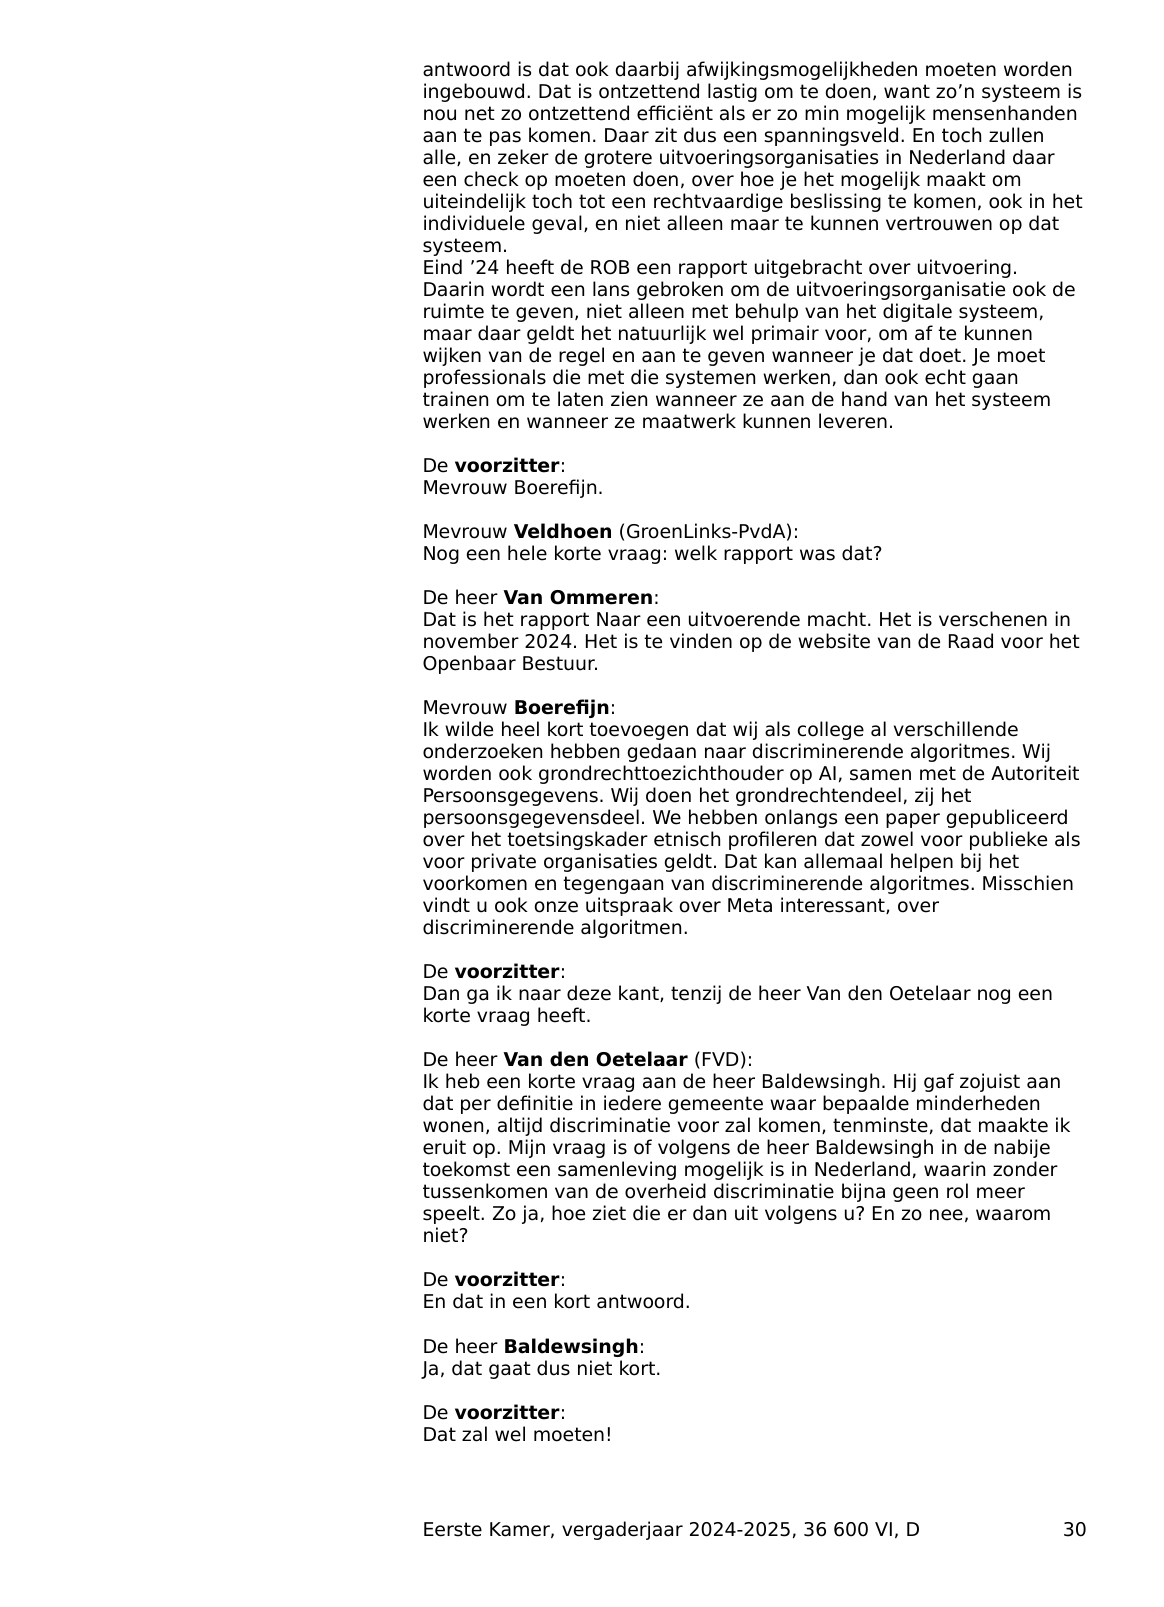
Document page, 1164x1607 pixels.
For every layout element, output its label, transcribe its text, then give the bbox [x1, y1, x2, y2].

text De heer Baldewsingh: [422, 1336, 1087, 1357]
text Eind ’24 heeft de ROB een rapport uitgebracht over uitvoering. Daarin wordt een lans gebroken om de uitvoeringsorganisatie ook de ruimte te geven, niet alleen met behulp van het digitale systeem, maar daar geldt het natuurlijk wel primair voor, om af te kunnen wijken van de regel en aan te geven wanneer je dat doet. Je moet professionals die met die systemen werken, dan ook echt gaan trainen om te laten zien wanneer ze aan de hand van het systeem werken en wanneer ze maatwerk kunnen leveren. [422, 257, 1087, 433]
text Dat is het rapport Naar een uitvoerende macht. Het is verschenen in november 2024. Het is te vinden op de website van de Raad voor het Openbaar Bestuur. [422, 609, 1087, 675]
text En dat in een kort antwoord. [422, 1291, 1087, 1313]
text De voorzitter: [422, 961, 1087, 983]
text De heer Van den Oetelaar (FVD): [422, 1049, 1087, 1071]
text Ik heb een korte vraag aan de heer Baldewsingh. Hij gaf zojuist aan dat per definitie in iedere gemeente waar bepaalde minderheden wonen, altijd discriminatie voor zal komen, tenminste, dat maakte ik eruit op. Mijn vraag is of volgens de heer Baldewsingh in de nabije toekomst een samenleving mogelijk is in Nederland, waarin zonder tussenkomen van de overheid discriminatie bijna geen rol meer speelt. Zo ja, hoe ziet die er dan uit volgens u? En zo nee, waarom niet? [422, 1071, 1087, 1247]
text De voorzitter: [422, 455, 1087, 477]
text Dat zal wel moeten! [422, 1424, 1087, 1446]
text De voorzitter: [422, 1402, 1087, 1424]
text Mevrouw Boerefijn. [422, 477, 1087, 499]
text Mevrouw Boerefijn: [422, 697, 1087, 719]
text antwoord is dat ook daarbij afwijkingsmogelijkheden moeten worden ingebouwd. Dat is ontzettend lastig om te doen, want zo’n systeem is nou net zo ontzettend efficiënt als er zo min mogelijk mensenhanden aan te pas komen. Daar zit dus een spanningsveld. En toch zullen alle, en zeker de grotere uitvoeringsorganisaties in Nederland daar een check op moeten doen, over hoe je het mogelijk maakt om uiteindelijk toch tot een rechtvaardige beslissing te komen, ook in het individuele geval, en niet alleen maar te kunnen vertrouwen op dat systeem. [422, 59, 1087, 257]
text Nog een hele korte vraag: welk rapport was dat? [422, 543, 1087, 565]
text Ik wilde heel kort toevoegen dat wij als college al verschillende onderzoeken hebben gedaan naar discriminerende algoritmes. Wij worden ook grondrechttoezichthouder op AI, samen met de Autoriteit Persoonsgegevens. Wij doen het grondrechtendeel, zij het persoonsgegevensdeel. We hebben onlangs een paper gepubliceerd over het toetsingskader etnisch profileren dat zowel voor publieke als voor private organisaties geldt. Dat kan allemaal helpen bij het voorkomen en tegengaan van discriminerende algoritmes. Misschien vindt u ook onze uitspraak over Meta interessant, over discriminerende algoritmen. [422, 719, 1087, 939]
text De voorzitter: [422, 1269, 1087, 1291]
text De heer Van Ommeren: [422, 587, 1087, 609]
text Ja, dat gaat dus niet kort. [422, 1357, 1087, 1379]
text Mevrouw Veldhoen (GroenLinks-PvdA): [422, 521, 1087, 543]
text Dan ga ik naar deze kant, tenzij de heer Van den Oetelaar nog een korte vraag heeft. [422, 983, 1087, 1027]
